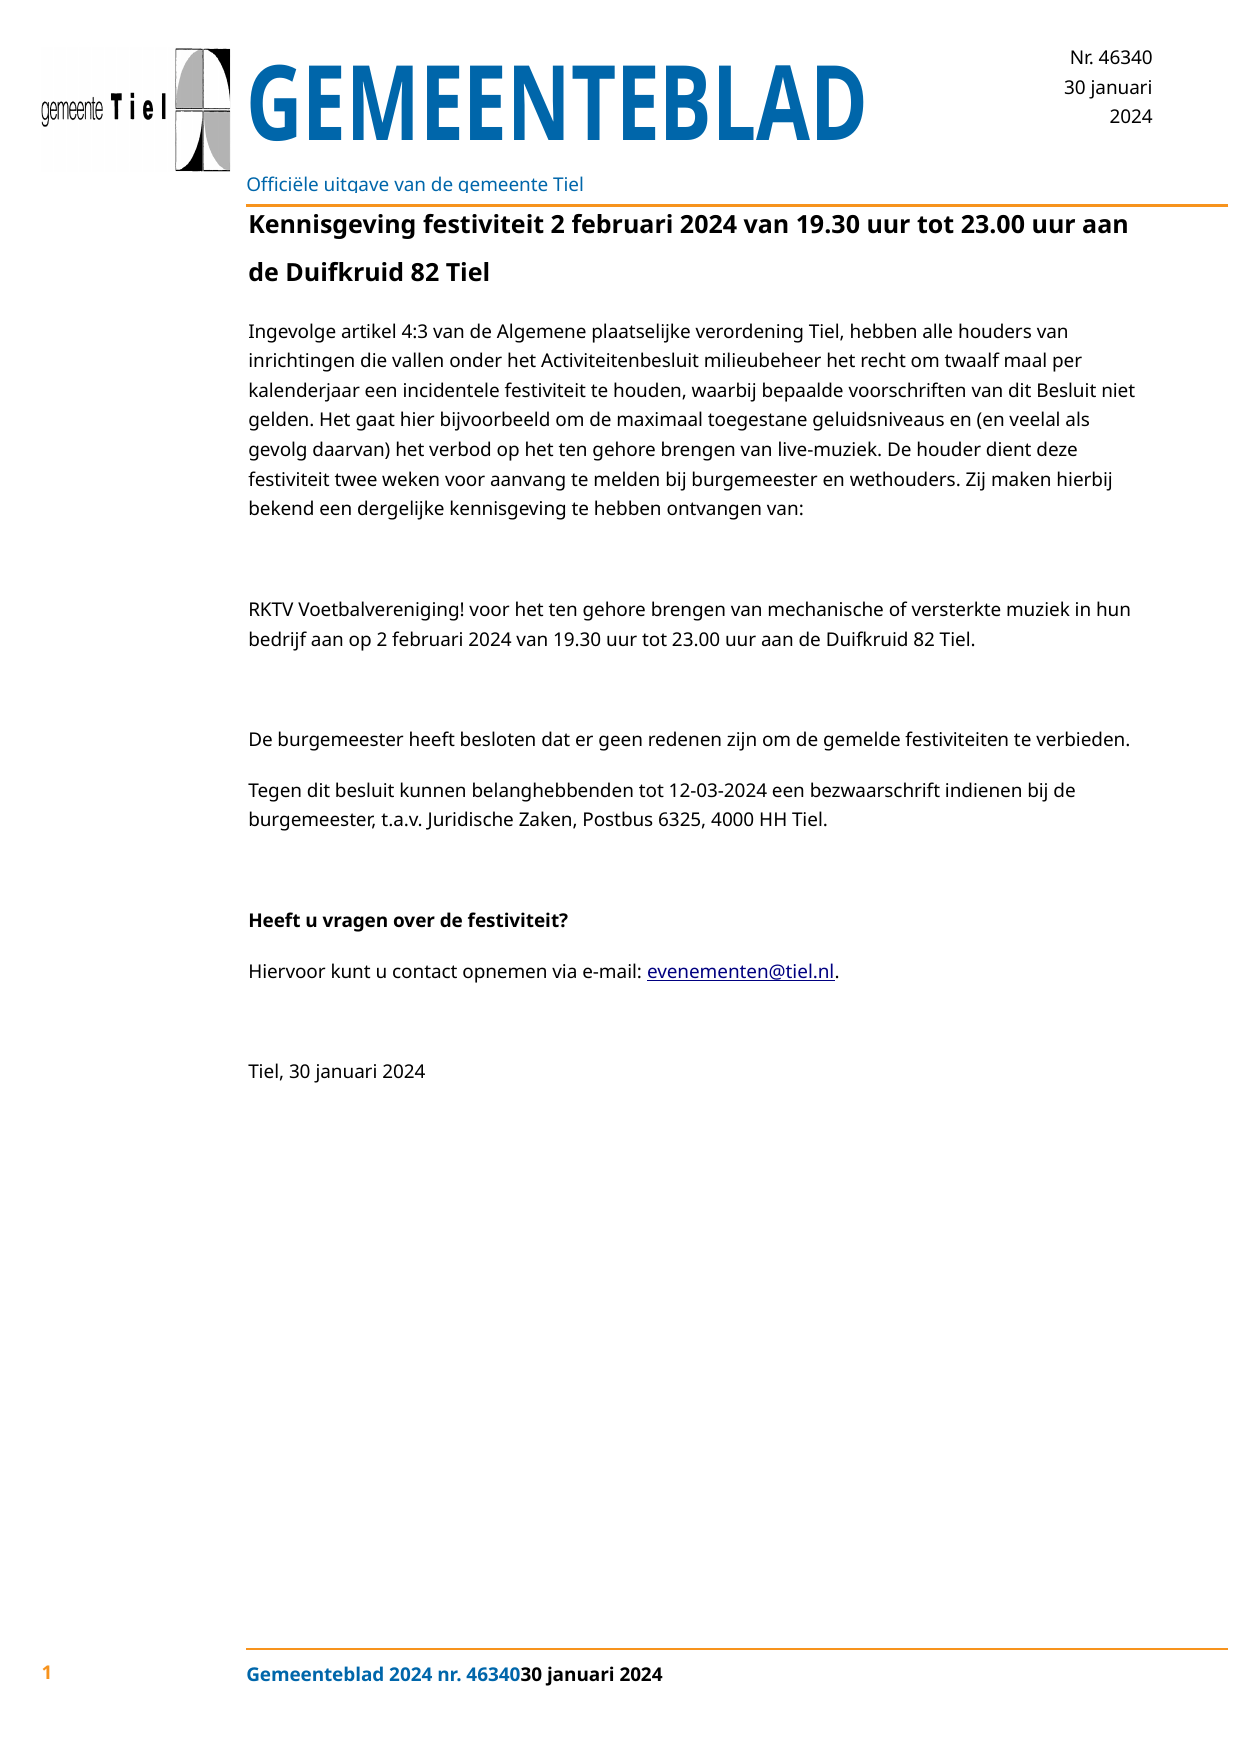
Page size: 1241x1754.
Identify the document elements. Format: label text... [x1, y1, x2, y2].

text Tegen dit besluit kunnen belanghebbenden tot 12-03-2024 een bezwaarschrift indienen bij de burgemeester, t.a.v. Juridische Zaken, Postbus 6325, 4000 HH Tiel. [248, 777, 1152, 832]
text RKTV Voetbalvereniging! voor het ten gehore brengen van mechanische of versterkte muziek in hun bedrijf aan op 2 februari 2024 van 19.30 uur tot 23.00 uur aan de Duifkruid 82 Tiel. [248, 596, 1152, 652]
picture [41, 47, 231, 172]
text De burgemeester heeft besloten dat er geen redenen zijn om de gemelde festiviteiten te verbieden. [248, 727, 1152, 752]
text Kennisgeving festiviteit 2 februari 2024 van 19.30 uur tot 23.00 uur aan de Duifkruid 82 Tiel [248, 207, 1152, 288]
text Ingevolge artikel 4:3 van de Algemene plaatselijke verordening Tiel, hebben alle houders van inrichtingen die vallen onder het Activiteitenbesluit milieubeheer het recht om twaalf maal per kalenderjaar een incidentele festiviteit te houden, waarbij bepaalde voorschriften van dit Besluit niet gelden. Het gaat hier bijvoorbeeld om de maximaal toegestane geluidsniveaus en (en veelal als gevolg daarvan) het verbod op het ten gehore brengen van live-muziek. De houder dient deze festiviteit twee weken voor aanvang te melden bij burgemeester en wethouders. Zij maken hierbij bekend een dergelijke kennisgeving te hebben ontvangen van: [248, 318, 1152, 521]
text Hiervoor kunt u contact opnemen via e-mail: evenementen@tiel.nl. [248, 958, 1152, 984]
text Heeft u vragen over de festiviteit? [248, 907, 1152, 933]
text Tiel, 30 januari 2024 [248, 1059, 1152, 1084]
